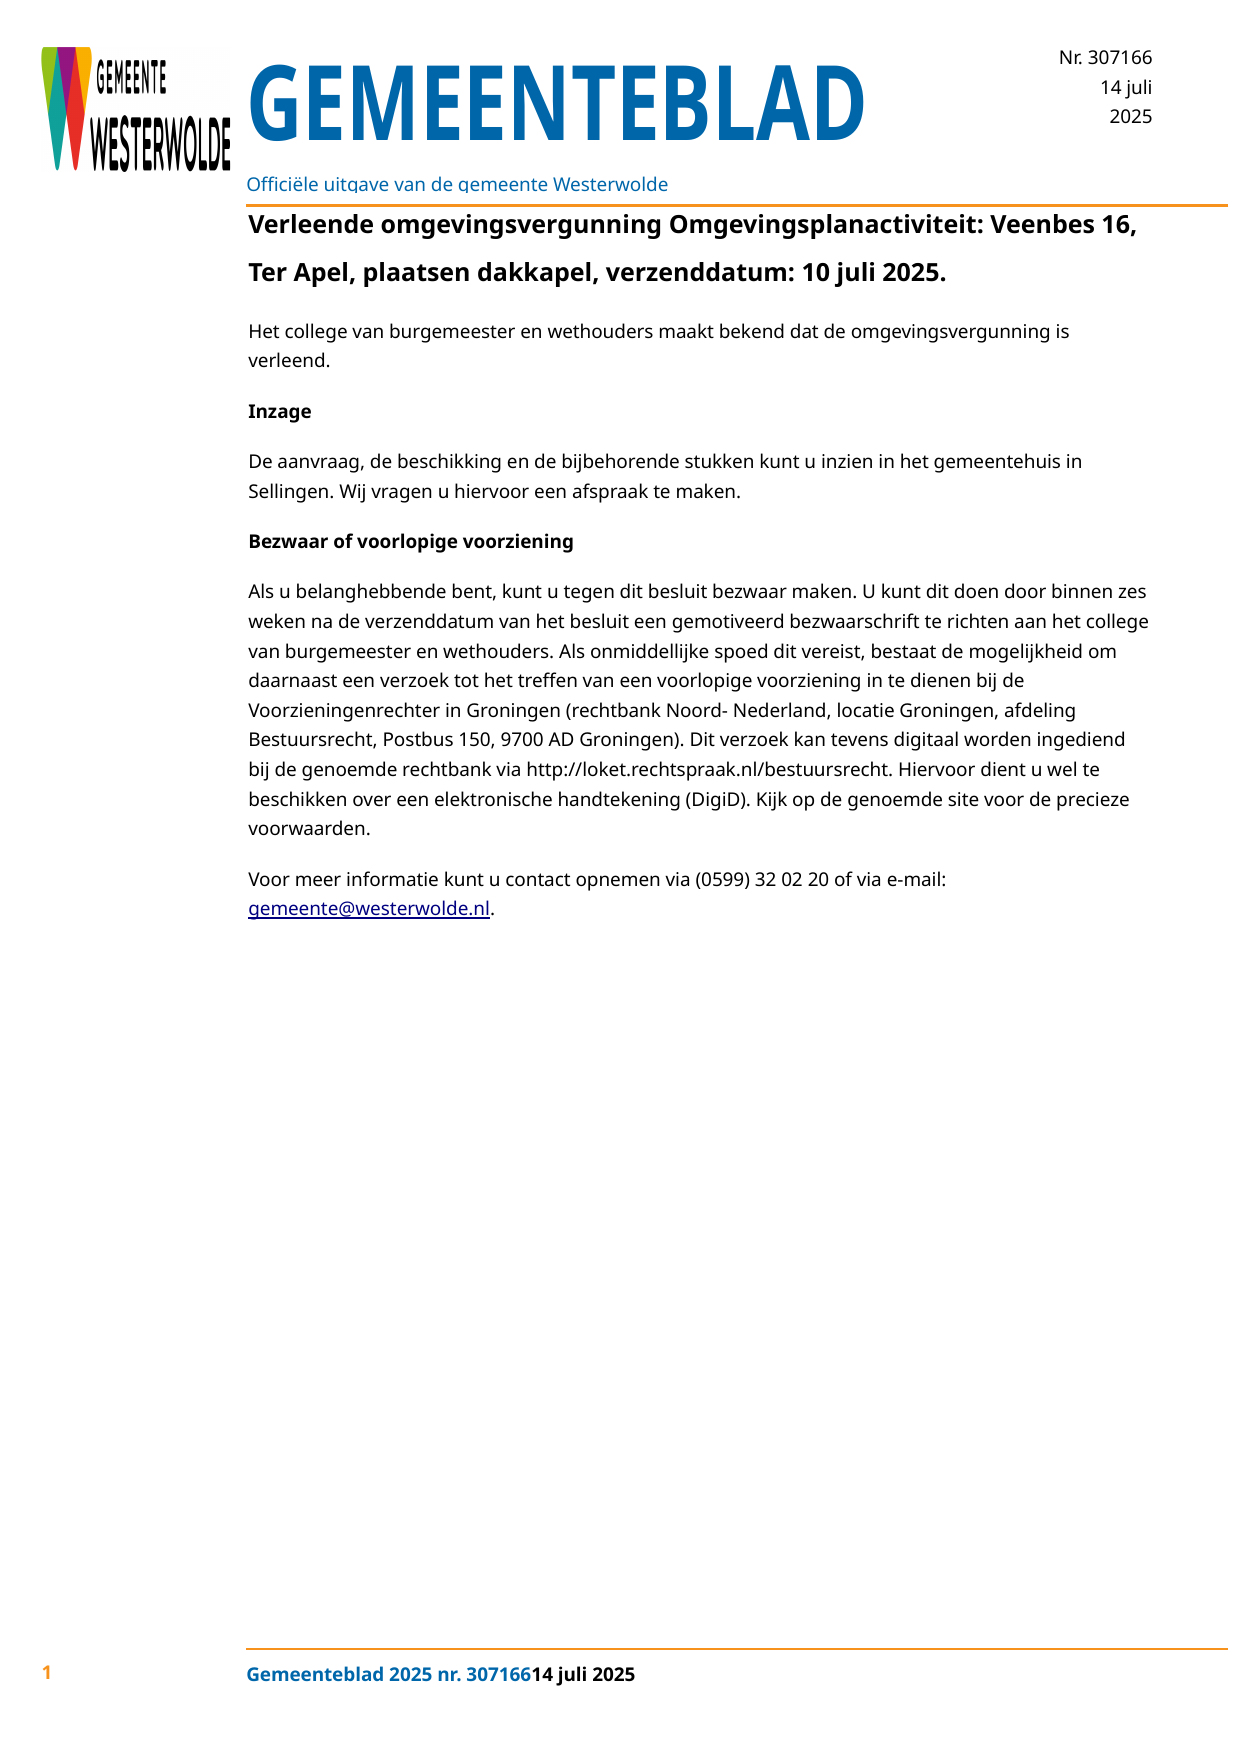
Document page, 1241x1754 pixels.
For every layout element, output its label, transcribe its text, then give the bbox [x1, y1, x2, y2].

text Voor meer informatie kunt u contact opnemen via (0599) 32 02 20 of via e-mail: gemeente@westerwolde.nl. [248, 866, 1152, 921]
text Verleende omgevingsvergunning Omgevingsplanactiviteit: Veenbes 16, Ter Apel, plaatsen dakkapel, verzenddatum: 10 juli 2025. [248, 207, 1152, 288]
picture [41, 47, 231, 172]
text Inzage [248, 398, 1152, 424]
text De aanvraag, de beschikking en de bijbehorende stukken kunt u inzien in het gemeentehuis in Sellingen. Wij vragen u hiervoor een afspraak te maken. [248, 448, 1152, 504]
text Bezwaar of voorlopige voorziening [248, 528, 1152, 554]
text Als u belanghebbende bent, kunt u tegen dit besluit bezwaar maken. U kunt dit doen door binnen zes weken na de verzenddatum van het besluit een gemotiveerd bezwaarschrift te richten aan het college van burgemeester en wethouders. Als onmiddellijke spoed dit vereist, bestaat de mogelijkheid om daarnaast een verzoek tot het treffen van een voorlopige voorziening in te dienen bij de Voorzieningenrechter in Groningen (rechtbank Noord- Nederland, locatie Groningen, afdeling Bestuursrecht, Postbus 150, 9700 AD Groningen). Dit verzoek kan tevens digitaal worden ingediend bij de genoemde rechtbank via http://loket.rechtspraak.nl/bestuursrecht. Hiervoor dient u wel te beschikken over een elektronische handtekening (DigiD). Kijk op de genoemde site voor de precieze voorwaarden. [248, 579, 1152, 841]
text Het college van burgemeester en wethouders maakt bekend dat de omgevingsvergunning is verleend. [248, 318, 1152, 373]
